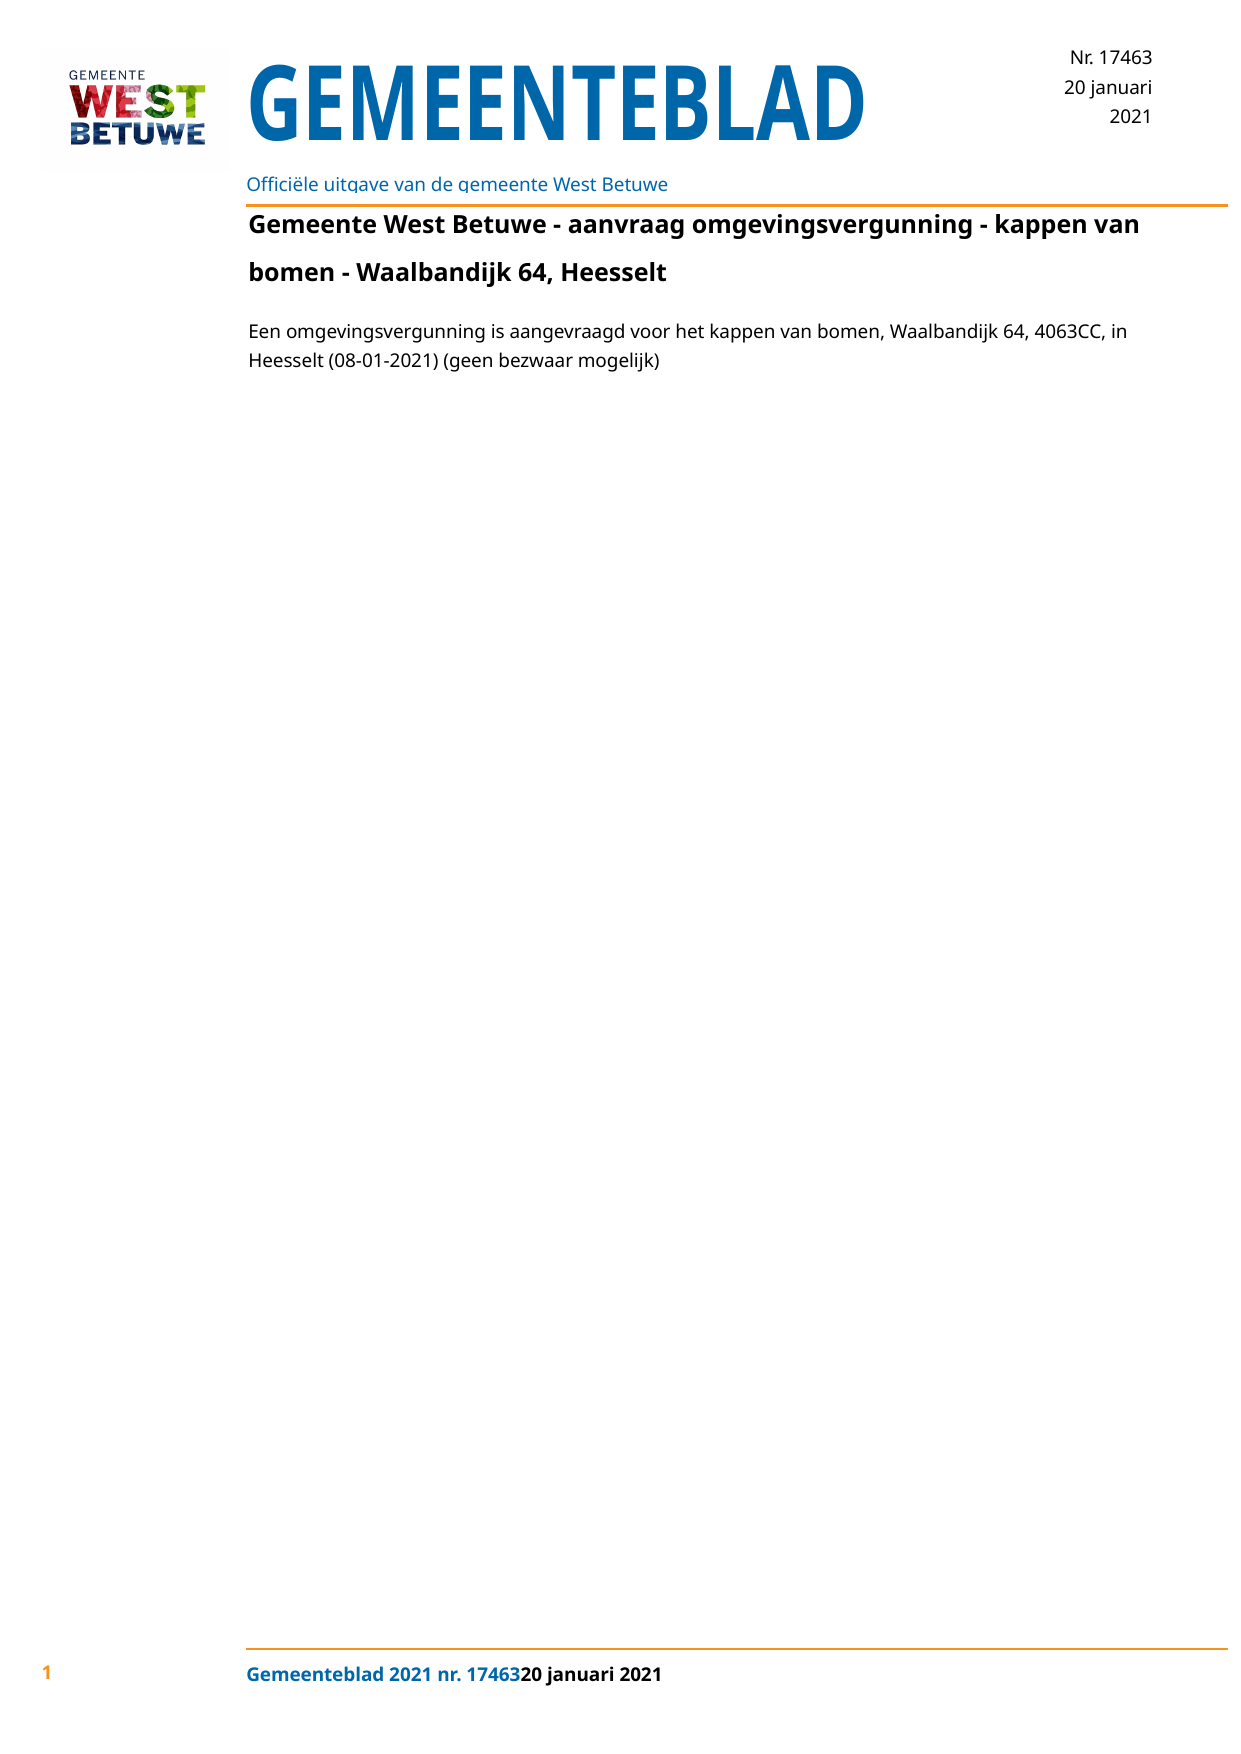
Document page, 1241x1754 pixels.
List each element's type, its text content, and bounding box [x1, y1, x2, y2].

picture [41, 47, 231, 172]
text Gemeente West Betuwe - aanvraag omgevingsvergunning - kappen van bomen - Waalbandijk 64, Heesselt [248, 207, 1152, 288]
text Een omgevingsvergunning is aangevraagd voor het kappen van bomen, Waalbandijk 64, 4063CC, in Heesselt (08-01-2021) (geen bezwaar mogelijk) [248, 318, 1152, 373]
